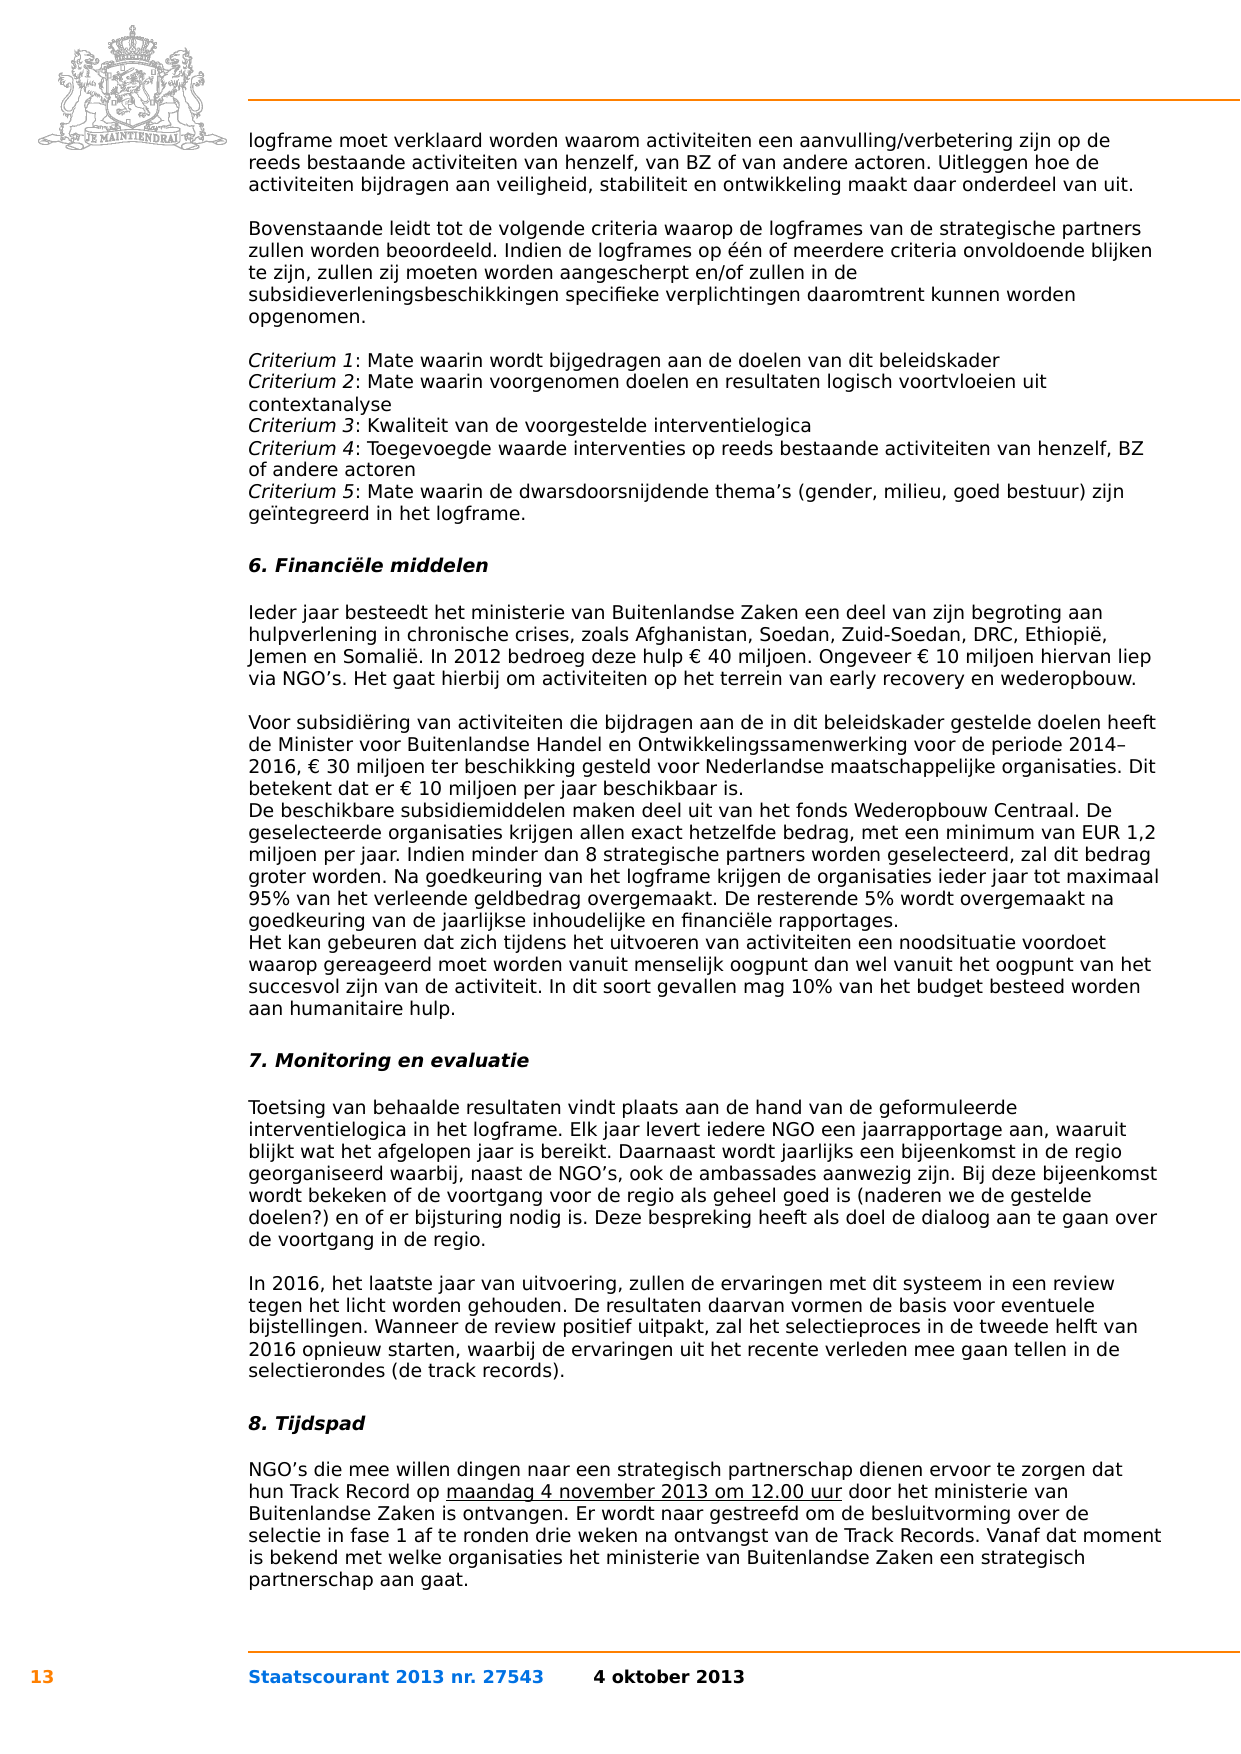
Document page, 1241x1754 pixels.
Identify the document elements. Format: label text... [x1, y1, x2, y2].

text NGO’s die mee willen dingen naar een strategisch partnerschap dienen ervoor te zorgen dat hun Track Record op maandag 4 november 2013 om 12.00 uur door het ministerie van Buitenlandse Zaken is ontvangen. Er wordt naar gestreefd om de besluitvorming over de selectie in fase 1 af te ronden drie weken na ontvangst van de Track Records. Vanaf dat moment is bekend met welke organisaties het ministerie van Buitenlandse Zaken een strategisch partnerschap aan gaat. [248, 1459, 1163, 1591]
text Criterium 2: Mate waarin voorgenomen doelen en resultaten logisch voortvloeien uit contextanalyse [248, 371, 1163, 415]
subtitle 6. Financiële middelen [248, 555, 1163, 577]
picture [38, 25, 227, 150]
text In 2016, het laatste jaar van uitvoering, zullen de ervaringen met dit systeem in een review tegen het licht worden gehouden. De resultaten daarvan vormen de basis voor eventuele bijstellingen. Wanneer de review positief uitpakt, zal het selectieproces in de tweede helft van 2016 opnieuw starten, waarbij de ervaringen uit het recente verleden mee gaan tellen in de selectierondes (de track records). [248, 1272, 1163, 1382]
text Criterium 1: Mate waarin wordt bijgedragen aan de doelen van dit beleidskader [248, 349, 1163, 371]
text Het kan gebeuren dat zich tijdens het uitvoeren van activiteiten een noodsituatie voordoet waarop gereageerd moet worden vanuit menselijk oogpunt dan wel vanuit het oogpunt van het succesvol zijn van de activiteit. In dit soort gevallen mag 10% van het budget besteed worden aan humanitaire hulp. [248, 932, 1163, 1020]
text Criterium 3: Kwaliteit van de voorgestelde interventielogica [248, 415, 1163, 437]
text Criterium 4: Toegevoegde waarde interventies op reeds bestaande activiteiten van henzelf, BZ of andere actoren [248, 437, 1163, 481]
text De beschikbare subsidiemiddelen maken deel uit van het fonds Wederopbouw Centraal. De geselecteerde organisaties krijgen allen exact hetzelfde bedrag, met een minimum van EUR 1,2 miljoen per jaar. Indien minder dan 8 strategische partners worden geselecteerd, zal dit bedrag groter worden. Na goedkeuring van het logframe krijgen de organisaties ieder jaar tot maximaal 95% van het verleende geldbedrag overgemaakt. De resterende 5% wordt overgemaakt na goedkeuring van de jaarlijkse inhoudelijke en financiële rapportages. [248, 800, 1163, 932]
text Bovenstaande leidt tot de volgende criteria waarop de logframes van de strategische partners zullen worden beoordeeld. Indien de logframes op één of meerdere criteria onvoldoende blijken te zijn, zullen zij moeten worden aangescherpt en/of zullen in de subsidieverleningsbeschikkingen specifieke verplichtingen daaromtrent kunnen worden opgenomen. [248, 218, 1163, 328]
text Voor subsidiëring van activiteiten die bijdragen aan de in dit beleidskader gestelde doelen heeft de Minister voor Buitenlandse Handel en Ontwikkelingssamenwerking voor de periode 2014–2016, € 30 miljoen ter beschikking gesteld voor Nederlandse maatschappelijke organisaties. Dit betekent dat er € 10 miljoen per jaar beschikbaar is. [248, 712, 1163, 800]
text logframe moet verklaard worden waarom activiteiten een aanvulling/verbetering zijn op de reeds bestaande activiteiten van henzelf, van BZ of van andere actoren. Uitleggen hoe de activiteiten bijdragen aan veiligheid, stabiliteit en ontwikkeling maakt daar onderdeel van uit. [248, 130, 1163, 196]
text Toetsing van behaalde resultaten vindt plaats aan de hand van de geformuleerde interventielogica in het logframe. Elk jaar levert iedere NGO een jaarrapportage aan, waaruit blijkt wat het afgelopen jaar is bereikt. Daarnaast wordt jaarlijks een bijeenkomst in de regio georganiseerd waarbij, naast de NGO’s, ook de ambassades aanwezig zijn. Bij deze bijeenkomst wordt bekeken of de voortgang voor de regio als geheel goed is (naderen we de gestelde doelen?) en of er bijsturing nodig is. Deze bespreking heeft als doel de dialoog aan te gaan over de voortgang in de regio. [248, 1097, 1163, 1251]
text Ieder jaar besteedt het ministerie van Buitenlandse Zaken een deel van zijn begroting aan hulpverlening in chronische crises, zoals Afghanistan, Soedan, Zuid-Soedan, DRC, Ethiopië, Jemen en Somalië. In 2012 bedroeg deze hulp € 40 miljoen. Ongeveer € 10 miljoen hiervan liep via NGO’s. Het gaat hierbij om activiteiten op het terrein van early recovery en wederopbouw. [248, 602, 1163, 690]
subtitle 8. Tijdspad [248, 1412, 1163, 1434]
text Criterium 5: Mate waarin de dwarsdoorsnijdende thema’s (gender, milieu, goed bestuur) zijn geïntegreerd in het logframe. [248, 481, 1163, 525]
subtitle 7. Monitoring en evaluatie [248, 1050, 1163, 1072]
